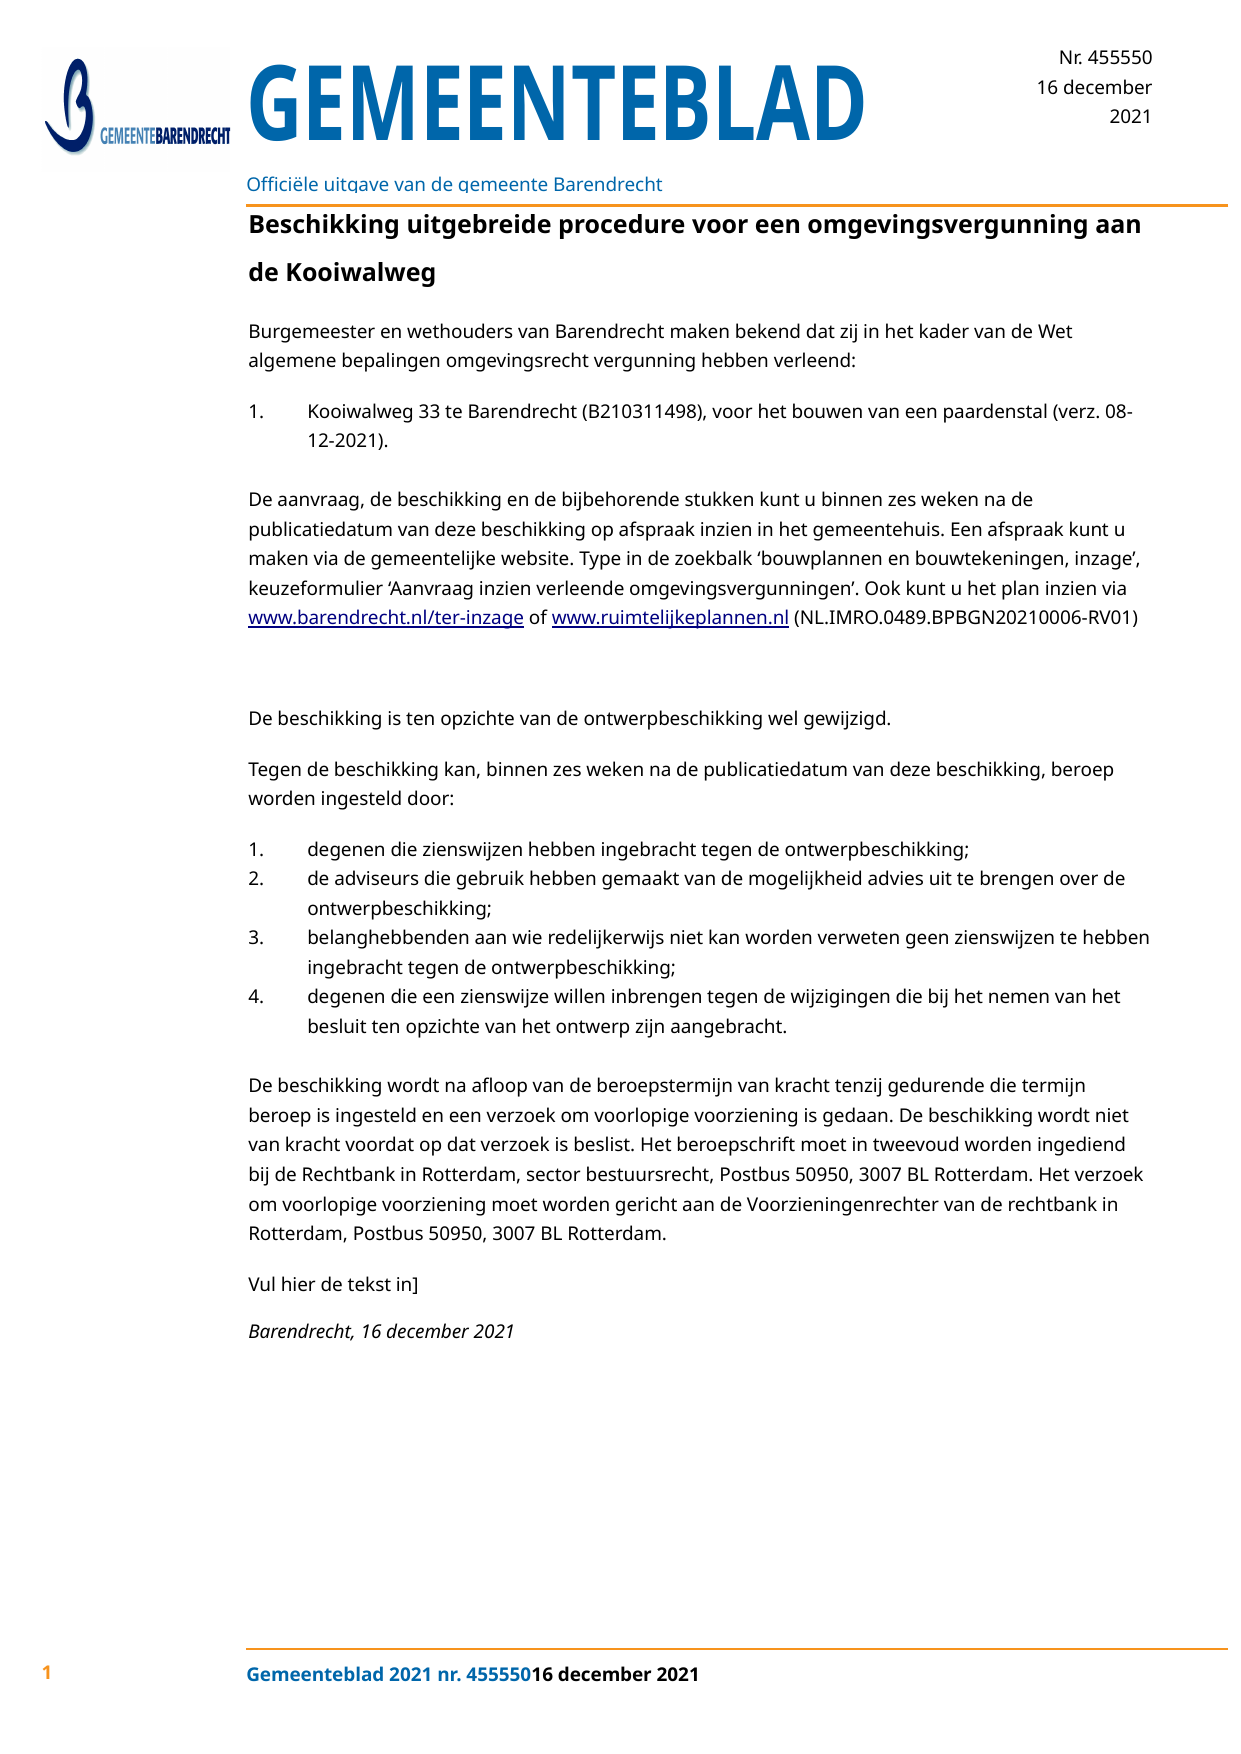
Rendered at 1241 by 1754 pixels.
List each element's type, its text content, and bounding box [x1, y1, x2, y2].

text Burgemeester en wethouders van Barendrecht maken bekend dat zij in het kader van de Wet algemene bepalingen omgevingsrecht vergunning hebben verleend: [248, 318, 1152, 373]
list degenen die een zienswijze willen inbrengen tegen de wijzigingen die bij het nemen van het besluit ten opzichte van het ontwerp zijn aangebracht. [248, 984, 1152, 1039]
picture [41, 47, 231, 172]
table_header Kooiwalweg 33 te Barendrecht (B210311498), voor het bouwen van een paardenstal (verz. 08-12-2021). [248, 398, 1152, 483]
text De beschikking wordt na afloop van de beroepstermijn van kracht tenzij gedurende die termijn beroep is ingesteld en een verzoek om voorlopige voorziening is gedaan. De beschikking wordt niet van kracht voordat op dat verzoek is beslist. Het beroepschrift moet in tweevoud worden ingediend bij de Rechtbank in Rotterdam, sector bestuursrecht, Postbus 50950, 3007 BL Rotterdam. Het verzoek om voorlopige voorziening moet worden gericht aan de Voorzieningenrechter van de rechtbank in Rotterdam, Postbus 50950, 3007 BL Rotterdam. [248, 1072, 1152, 1246]
list degenen die zienswijzen hebben ingebracht tegen de ontwerpbeschikking; [248, 836, 1152, 861]
text Tegen de beschikking kan, binnen zes weken na de publicatiedatum van deze beschikking, beroep worden ingesteld door: [248, 756, 1152, 811]
text De aanvraag, de beschikking en de bijbehorende stukken kunt u binnen zes weken na de publicatiedatum van deze beschikking op afspraak inzien in het gemeentehuis. Een afspraak kunt u maken via de gemeentelijke website. Type in de zoekbalk ‘bouwplannen en bouwtekeningen, inzage’, keuzeformulier ‘Aanvraag inzien verleende omgevingsvergunningen’. Ook kunt u het plan inzien via www.barendrecht.nl/ter-inzage of www.ruimtelijkeplannen.nl (NL.IMRO.0489.BPBGN20210006-RV01) [248, 486, 1152, 630]
text Vul hier de tekst in] [248, 1271, 1152, 1296]
list de adviseurs die gebruik hebben gemaakt van de mogelijkheid advies uit te brengen over de ontwerpbeschikking; [248, 865, 1152, 921]
list belanghebbenden aan wie redelijkerwijs niet kan worden verweten geen zienswijzen te hebben ingebracht tegen de ontwerpbeschikking; [248, 924, 1152, 980]
text De beschikking is ten opzichte van de ontwerpbeschikking wel gewijzigd. [248, 705, 1152, 731]
text Barendrecht, 16 december 2021 [248, 1318, 1152, 1344]
text Beschikking uitgebreide procedure voor een omgevingsvergunning aan de Kooiwalweg [248, 207, 1152, 288]
